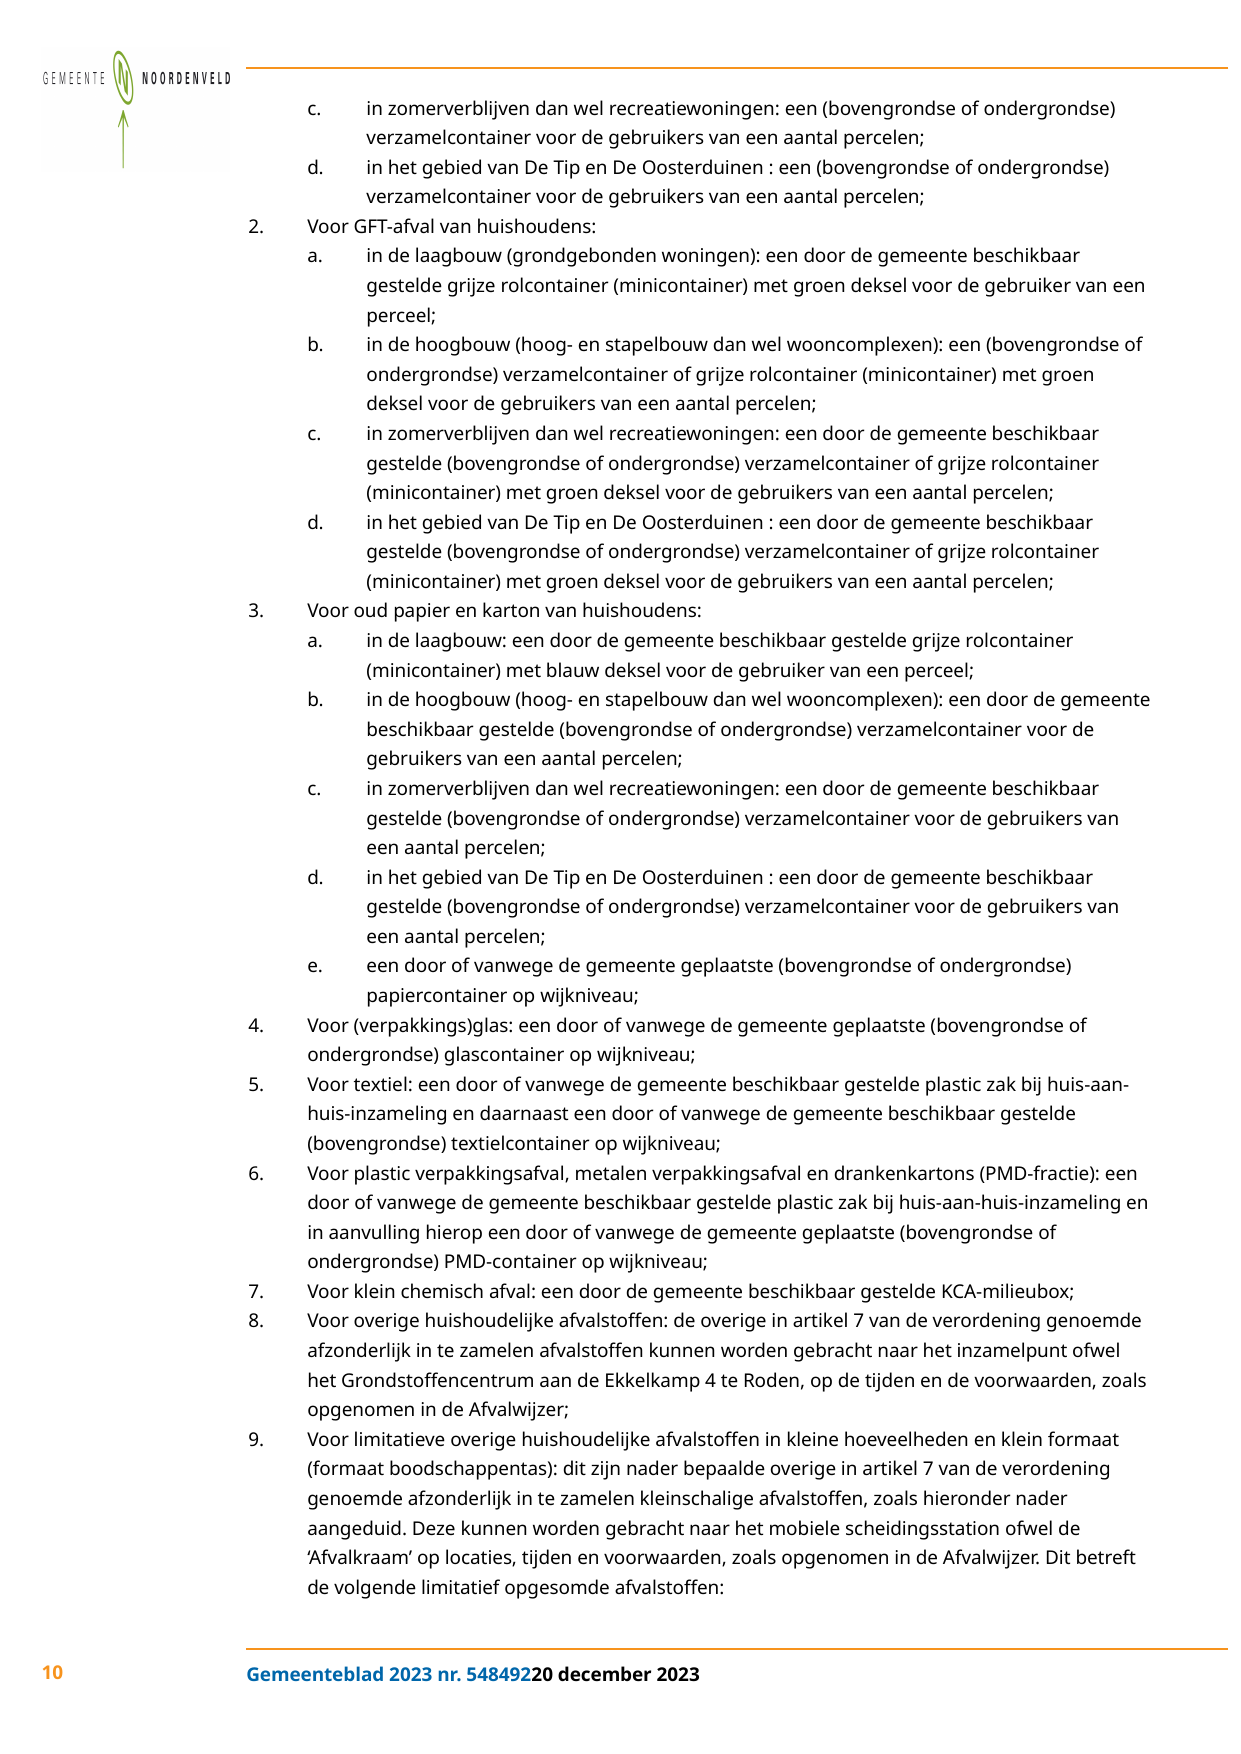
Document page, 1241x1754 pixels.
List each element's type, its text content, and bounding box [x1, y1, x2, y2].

list in zomerverblijven dan wel recreatiewoningen: een door de gemeente beschikbaar gestelde (bovengrondse of ondergrondse) verzamelcontainer voor de gebruikers van een aantal percelen; [307, 775, 1152, 860]
list Voor oud papier en karton van huishoudens: [248, 598, 1152, 623]
list in het gebied van De Tip en De Oosterduinen : een (bovengrondse of ondergrondse) verzamelcontainer voor de gebruikers van een aantal percelen; [307, 154, 1152, 209]
picture [41, 47, 231, 172]
list in het gebied van De Tip en De Oosterduinen : een door de gemeente beschikbaar gestelde (bovengrondse of ondergrondse) verzamelcontainer voor de gebruikers van een aantal percelen; [307, 864, 1152, 949]
list Voor textiel: een door of vanwege de gemeente beschikbaar gestelde plastic zak bij huis-aan-huis-inzameling en daarnaast een door of vanwege de gemeente beschikbaar gestelde (bovengrondse) textielcontainer op wijkniveau; [248, 1071, 1152, 1156]
list in zomerverblijven dan wel recreatiewoningen: een door de gemeente beschikbaar gestelde (bovengrondse of ondergrondse) verzamelcontainer of grijze rolcontainer (minicontainer) met groen deksel voor de gebruikers van een aantal percelen; [307, 420, 1152, 505]
list Voor klein chemisch afval: een door de gemeente beschikbaar gestelde KCA-milieubox; [248, 1278, 1152, 1304]
list Voor overige huishoudelijke afvalstoffen: de overige in artikel 7 van de verordening genoemde afzonderlijk in te zamelen afvalstoffen kunnen worden gebracht naar het inzamelpunt ofwel het Grondstoffencentrum aan de Ekkelkamp 4 te Roden, op de tijden en de voorwaarden, zoals opgenomen in de Afvalwijzer; [248, 1308, 1152, 1422]
list een door of vanwege de gemeente geplaatste (bovengrondse of ondergrondse) papiercontainer op wijkniveau; [307, 953, 1152, 1008]
list in de hoogbouw (hoog- en stapelbouw dan wel wooncomplexen): een (bovengrondse of ondergrondse) verzamelcontainer of grijze rolcontainer (minicontainer) met groen deksel voor de gebruikers van een aantal percelen; [307, 331, 1152, 416]
list Voor limitatieve overige huishoudelijke afvalstoffen in kleine hoeveelheden en klein formaat (formaat boodschappentas): dit zijn nader bepaalde overige in artikel 7 van de verordening genoemde afzonderlijk in te zamelen kleinschalige afvalstoffen, zoals hieronder nader aangeduid. Deze kunnen worden gebracht naar het mobiele scheidingsstation ofwel de ‘Afvalkraam’ op locaties, tijden en voorwaarden, zoals opgenomen in de Afvalwijzer. Dit betreft de volgende limitatief opgesomde afvalstoffen: [248, 1426, 1152, 1600]
list in de hoogbouw (hoog- en stapelbouw dan wel wooncomplexen): een door de gemeente beschikbaar gestelde (bovengrondse of ondergrondse) verzamelcontainer voor de gebruikers van een aantal percelen; [307, 686, 1152, 771]
list in de laagbouw (grondgebonden woningen): een door de gemeente beschikbaar gestelde grijze rolcontainer (minicontainer) met groen deksel voor de gebruiker van een perceel; [307, 243, 1152, 328]
list in zomerverblijven dan wel recreatiewoningen: een (bovengrondse of ondergrondse) verzamelcontainer voor de gebruikers van een aantal percelen; [307, 95, 1152, 150]
list Voor (verpakkings)glas: een door of vanwege de gemeente geplaatste (bovengrondse of ondergrondse) glascontainer op wijkniveau; [248, 1012, 1152, 1067]
list in de laagbouw: een door de gemeente beschikbaar gestelde grijze rolcontainer (minicontainer) met blauw deksel voor de gebruiker van een perceel; [307, 627, 1152, 683]
list Voor GFT-afval van huishoudens: [248, 213, 1152, 239]
list in het gebied van De Tip en De Oosterduinen : een door de gemeente beschikbaar gestelde (bovengrondse of ondergrondse) verzamelcontainer of grijze rolcontainer (minicontainer) met groen deksel voor de gebruikers van een aantal percelen; [307, 509, 1152, 594]
list Voor plastic verpakkingsafval, metalen verpakkingsafval en drankenkartons (PMD-fractie): een door of vanwege de gemeente beschikbaar gestelde plastic zak bij huis-aan-huis-inzameling en in aanvulling hierop een door of vanwege de gemeente geplaatste (bovengrondse of ondergrondse) PMD-container op wijkniveau; [248, 1160, 1152, 1274]
